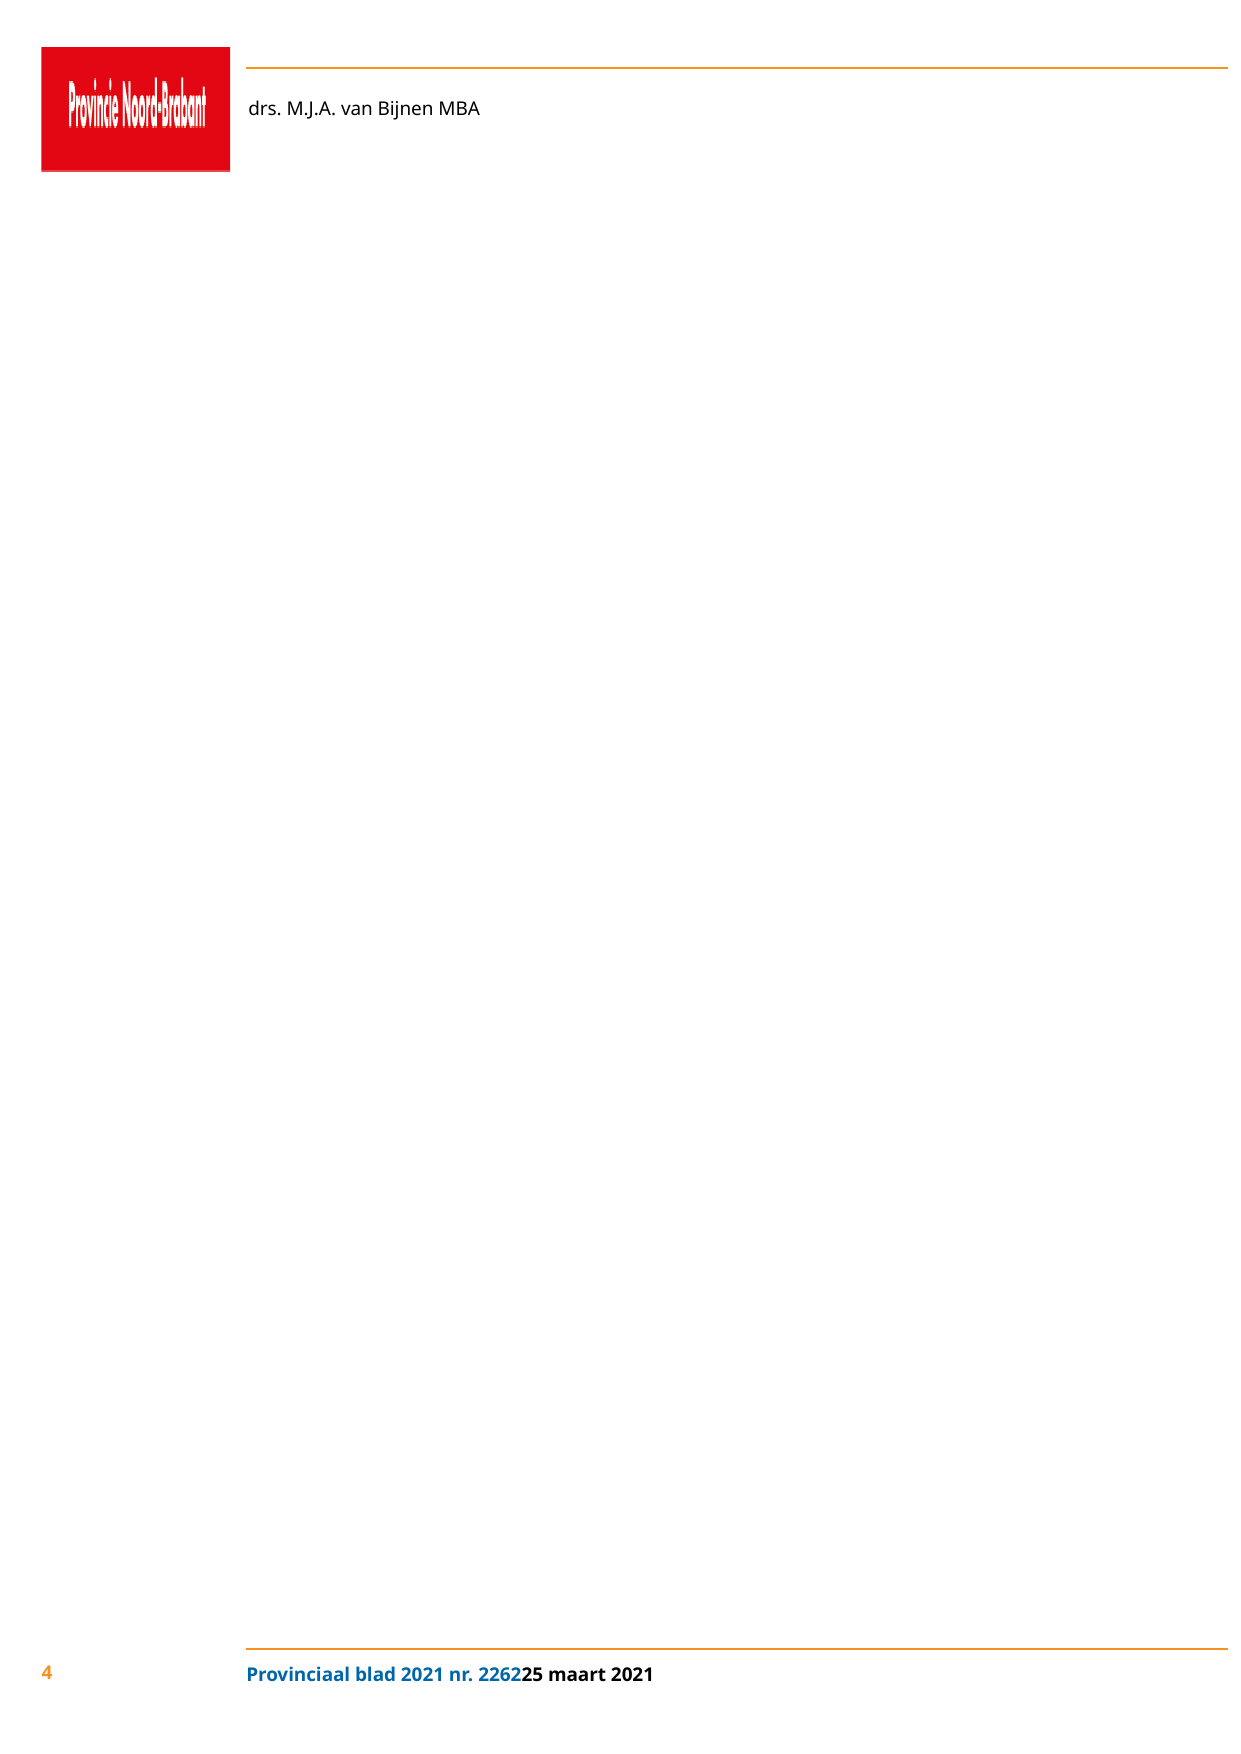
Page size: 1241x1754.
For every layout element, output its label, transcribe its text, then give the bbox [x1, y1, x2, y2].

picture [41, 47, 231, 172]
text drs. M.J.A. van Bijnen MBA [248, 95, 1152, 121]
